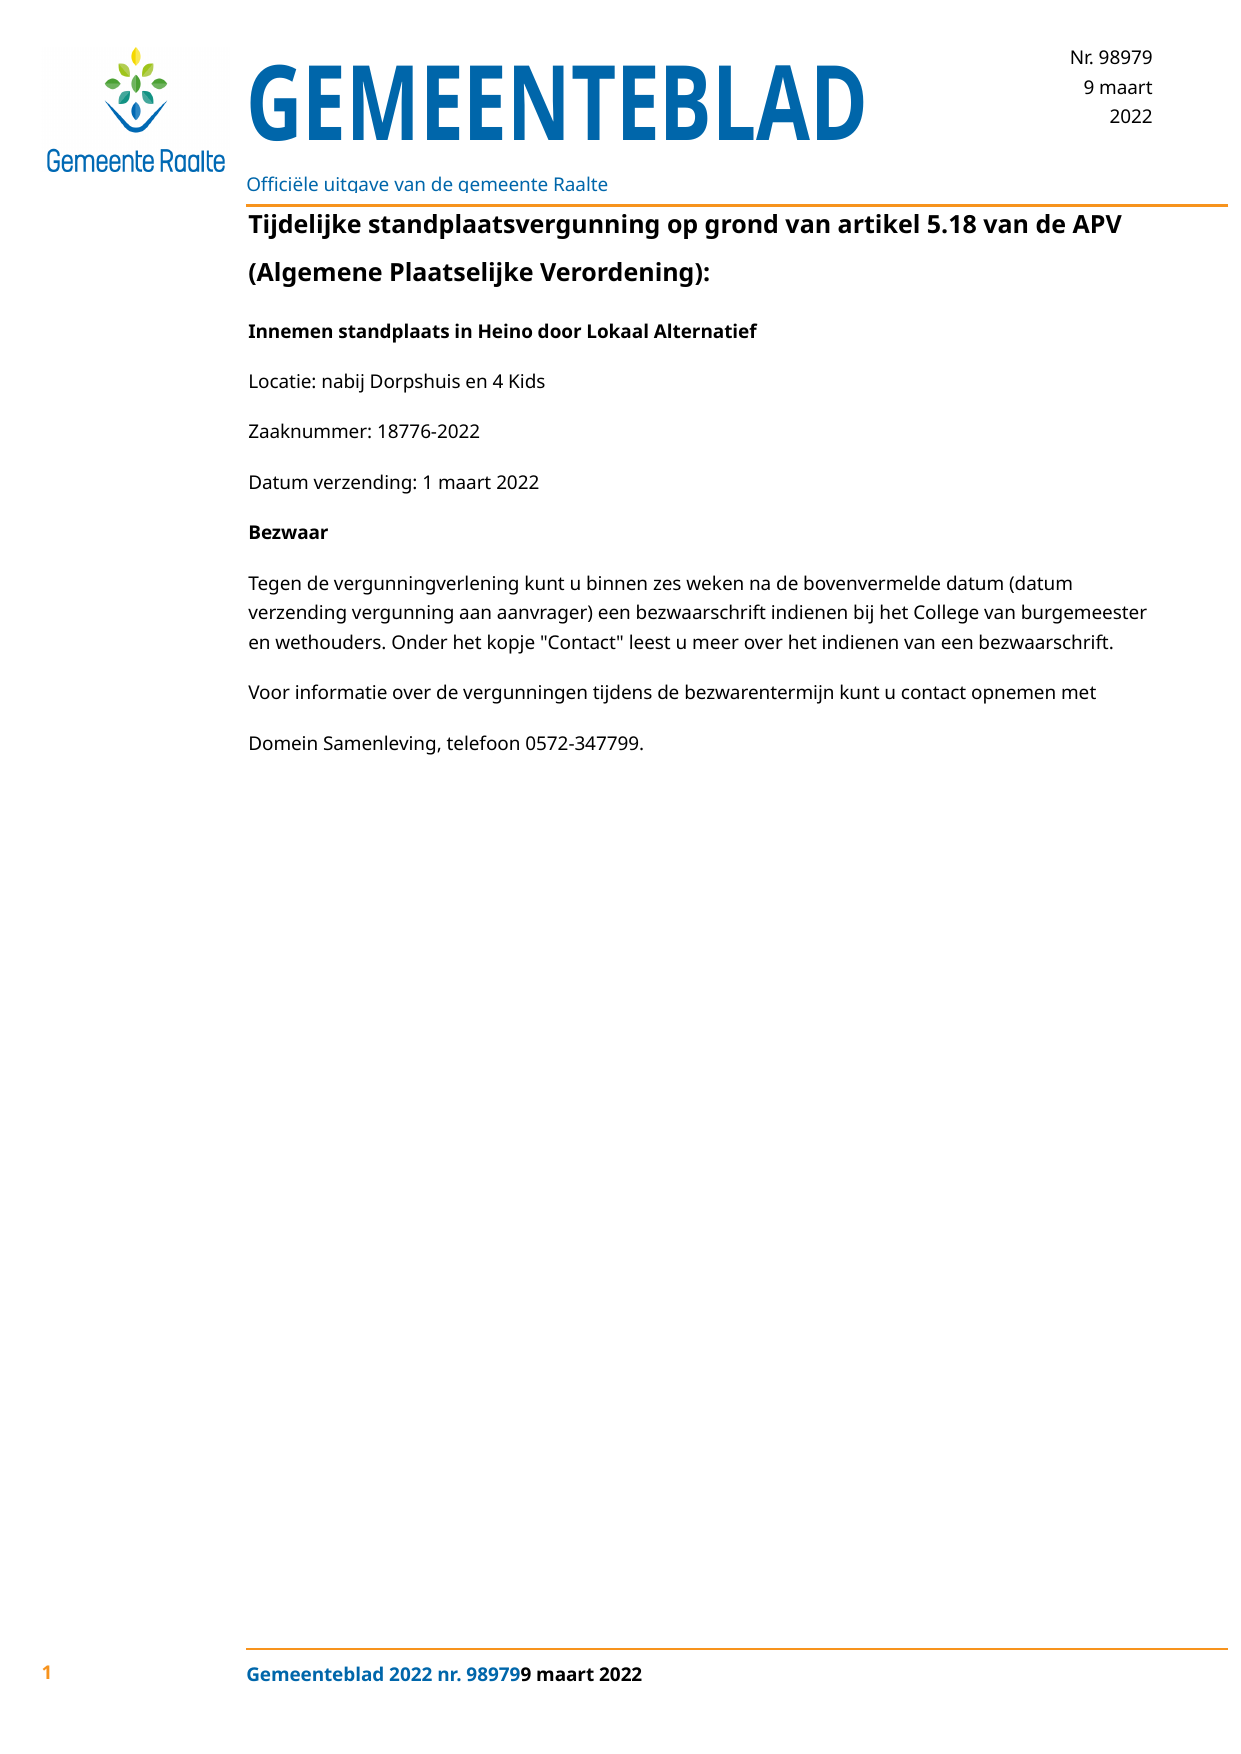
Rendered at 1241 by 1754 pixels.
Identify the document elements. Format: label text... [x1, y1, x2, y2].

text Datum verzending: 1 maart 2022 [248, 469, 1152, 495]
picture [41, 47, 231, 172]
text Bezwaar [248, 519, 1152, 545]
text Domein Samenleving, telefoon 0572-347799. [248, 730, 1152, 756]
text Tegen de vergunningverlening kunt u binnen zes weken na de bovenvermelde datum (datum verzending vergunning aan aanvrager) een bezwaarschrift indienen bij het College van burgemeester en wethouders. Onder het kopje "Contact" leest u meer over het indienen van een bezwaarschrift. [248, 570, 1152, 655]
text Zaaknummer: 18776-2022 [248, 419, 1152, 444]
text Tijdelijke standplaatsvergunning op grond van artikel 5.18 van de APV (Algemene Plaatselijke Verordening): [248, 207, 1152, 288]
text Voor informatie over de vergunningen tijdens de bezwarentermijn kunt u contact opnemen met [248, 679, 1152, 705]
text Locatie: nabij Dorpshuis en 4 Kids [248, 368, 1152, 394]
text Innemen standplaats in Heino door Lokaal Alternatief [248, 318, 1152, 344]
